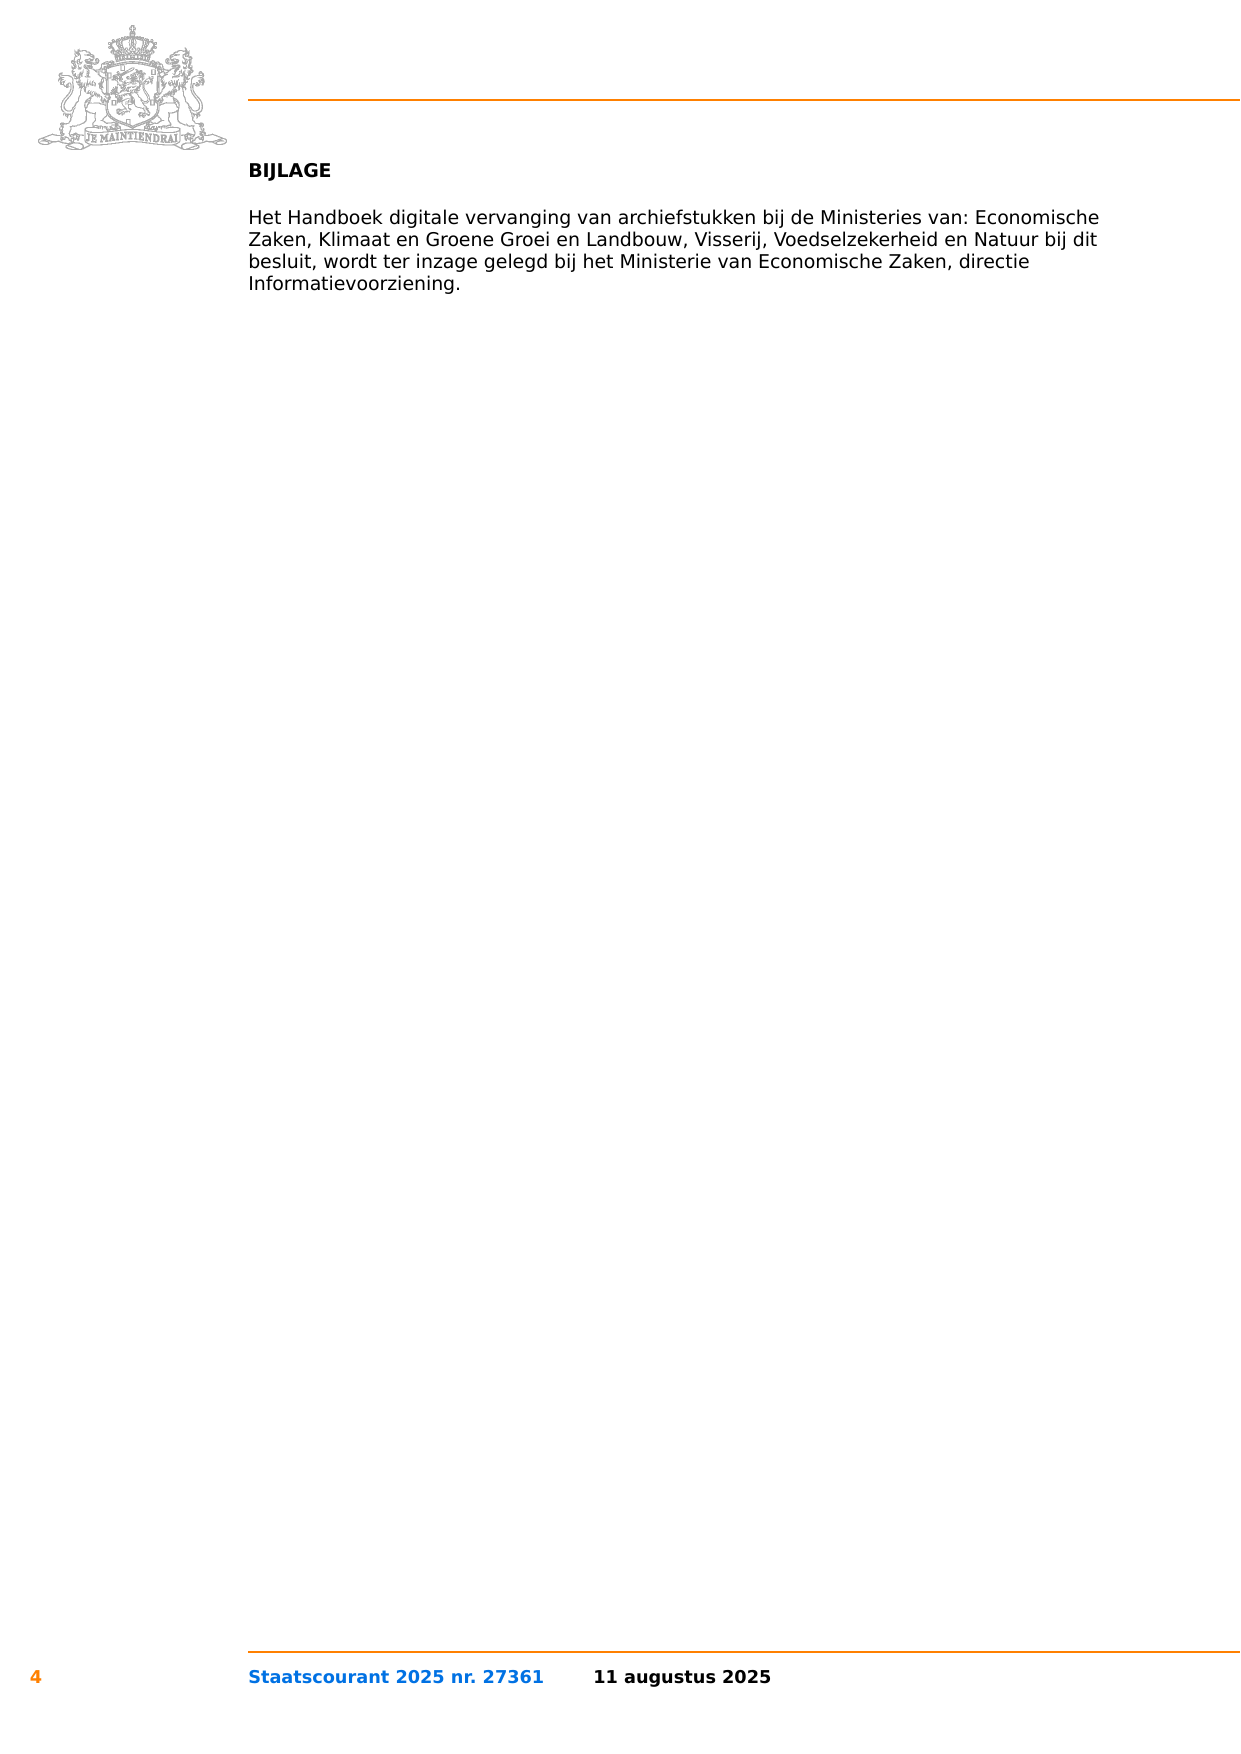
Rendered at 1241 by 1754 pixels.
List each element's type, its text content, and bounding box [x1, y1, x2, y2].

text Het Handboek digitale vervanging van archiefstukken bij de Ministeries van: Economische Zaken, Klimaat en Groene Groei en Landbouw, Visserij, Voedselzekerheid en Natuur bij dit besluit, wordt ter inzage gelegd bij het Ministerie van Economische Zaken, directie Informatievoorziening. [248, 207, 1163, 295]
picture [38, 25, 227, 150]
subtitle BIJLAGE [248, 160, 1163, 182]
